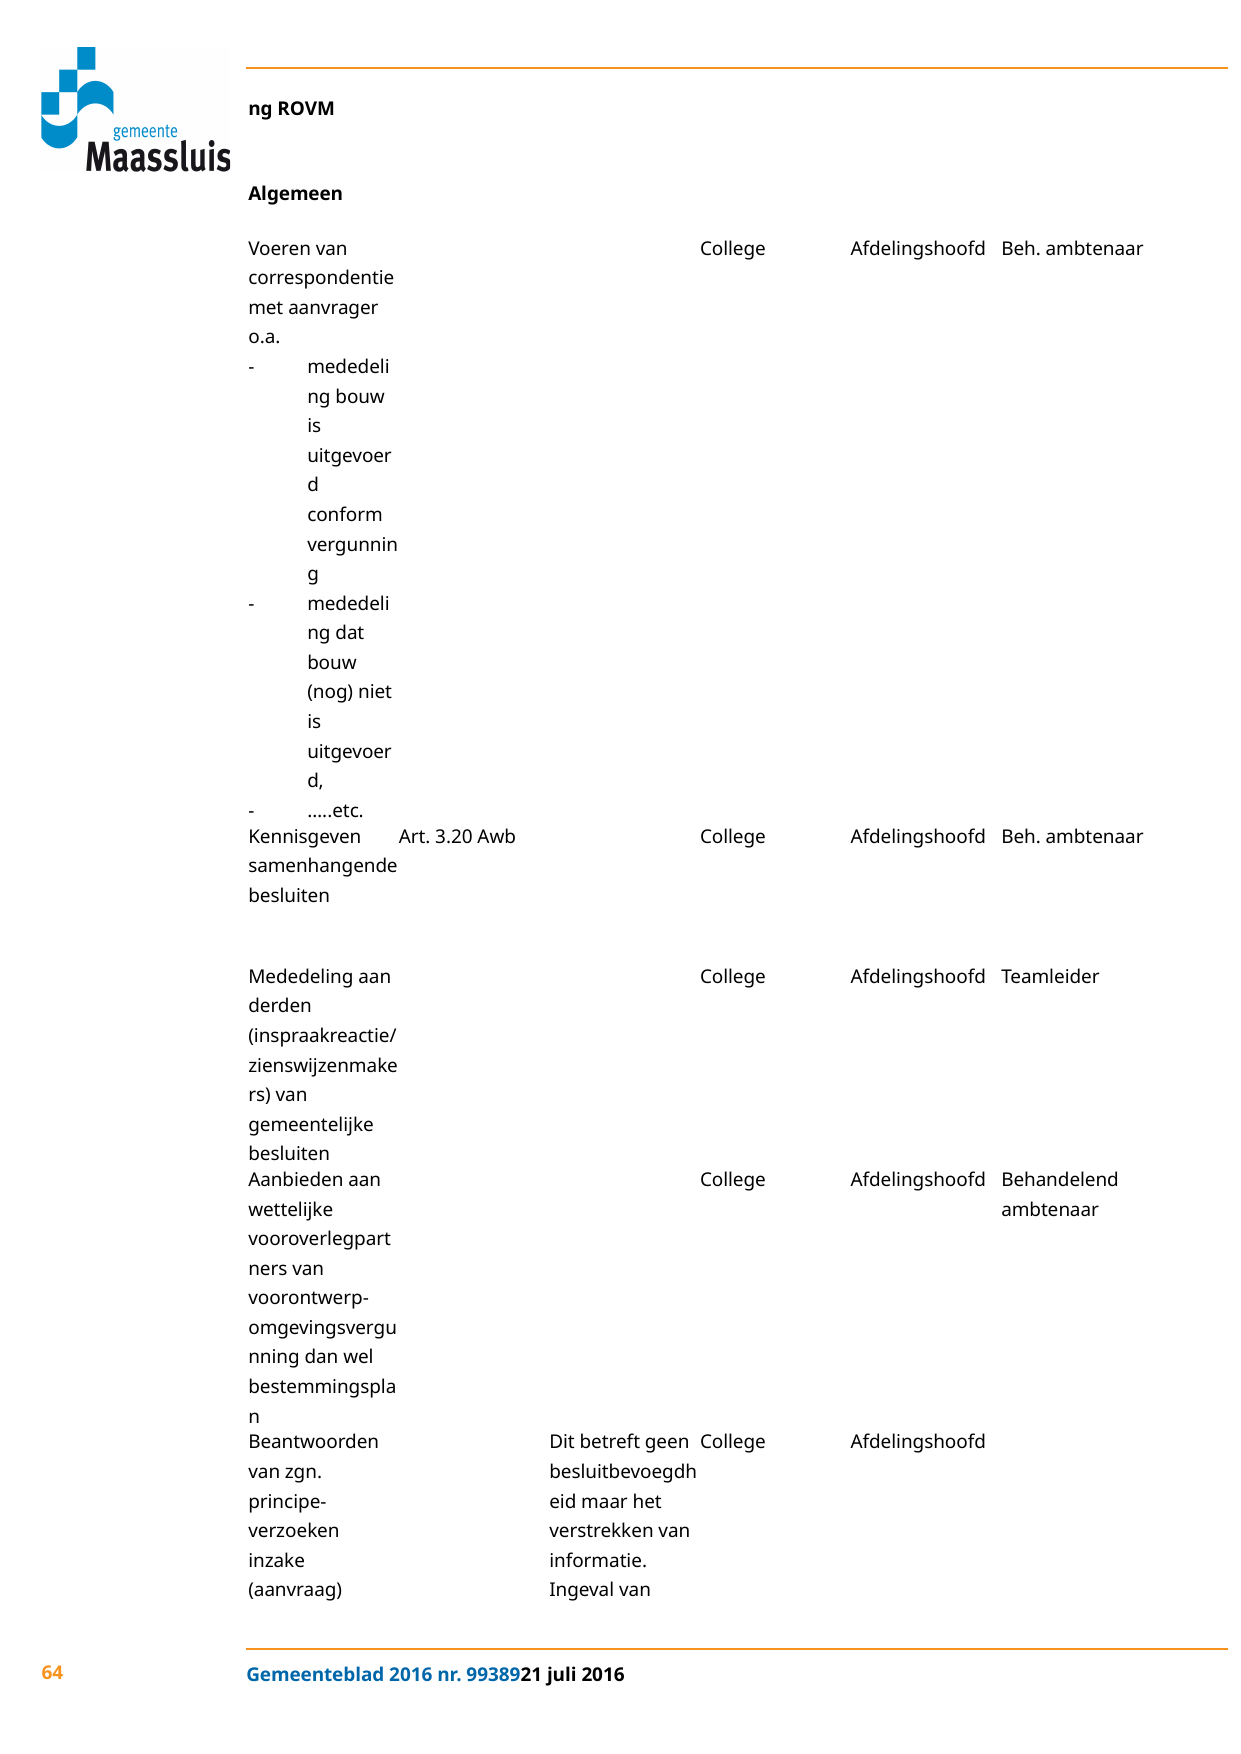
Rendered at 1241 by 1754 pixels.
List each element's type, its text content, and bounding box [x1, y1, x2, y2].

table_header [399, 95, 549, 150]
table_cell Voeren van correspondentie met aanvrager o.a. mededeling bouw is uitgevoerd conform vergunning mededeling dat bouw (nog) niet is uitgevoerd, …..etc. [248, 235, 398, 823]
table_cell [549, 823, 700, 937]
table_cell Teamleider [1001, 963, 1152, 1166]
table_cell [700, 150, 850, 235]
picture [41, 47, 77, 92]
table_cell Beh. ambtenaar [1001, 823, 1152, 937]
table_cell Aanbieden aan wettelijke vooroverlegpartners van voorontwerp-omgevingsvergunning dan wel bestemmingsplan [248, 1166, 398, 1429]
table_cell Mededeling aan derden (inspraakreactie/ zienswijzenmakers) van gemeentelijke besluiten [248, 963, 398, 1166]
table_cell [399, 1429, 549, 1602]
table_header [1001, 95, 1152, 150]
table_cell Algemeen [248, 150, 398, 235]
picture [41, 47, 231, 172]
table_cell Kennisgeven samenhangende besluiten [248, 823, 398, 937]
table_header [549, 95, 700, 150]
table_cell Behandelend ambtenaar [1001, 1166, 1152, 1429]
table_cell Afdelingshoofd [850, 963, 1001, 1166]
table_cell [399, 937, 549, 963]
table_cell [248, 937, 398, 963]
table_cell [850, 150, 1001, 235]
table_cell [1001, 1429, 1152, 1602]
table_cell [700, 937, 850, 963]
table_cell [549, 1166, 700, 1429]
table_cell College [700, 235, 850, 823]
table_cell Afdelingshoofd [850, 1166, 1001, 1429]
table_cell [399, 963, 549, 1166]
table_cell [549, 235, 700, 823]
table_cell Afdelingshoofd [850, 1429, 1001, 1602]
table_cell Afdelingshoofd [850, 823, 1001, 937]
table_header [700, 95, 850, 150]
table_cell College [700, 963, 850, 1166]
table_cell [1001, 937, 1152, 963]
table_cell College [700, 823, 850, 937]
table_cell [549, 963, 700, 1166]
table_cell [399, 235, 549, 823]
table_cell [850, 937, 1001, 963]
table_cell Art. 3.20 Awb [399, 823, 549, 937]
table_cell Dit betreft geen besluitbevoegdheid maar het verstrekken van informatie. Ingeval van [549, 1429, 700, 1602]
table_cell [1001, 150, 1152, 235]
table_cell [399, 150, 549, 235]
table_cell College [700, 1166, 850, 1429]
table_cell [549, 937, 700, 963]
table_cell [399, 1166, 549, 1429]
table_header ng ROVM [248, 95, 398, 150]
table_cell Beh. ambtenaar [1001, 235, 1152, 823]
table_cell College [700, 1429, 850, 1602]
table_cell Beantwoorden van zgn. principe-verzoeken inzake (aanvraag) [248, 1429, 398, 1602]
table_header [850, 95, 1001, 150]
table_cell Afdelingshoofd [850, 235, 1001, 823]
table_cell [549, 150, 700, 235]
